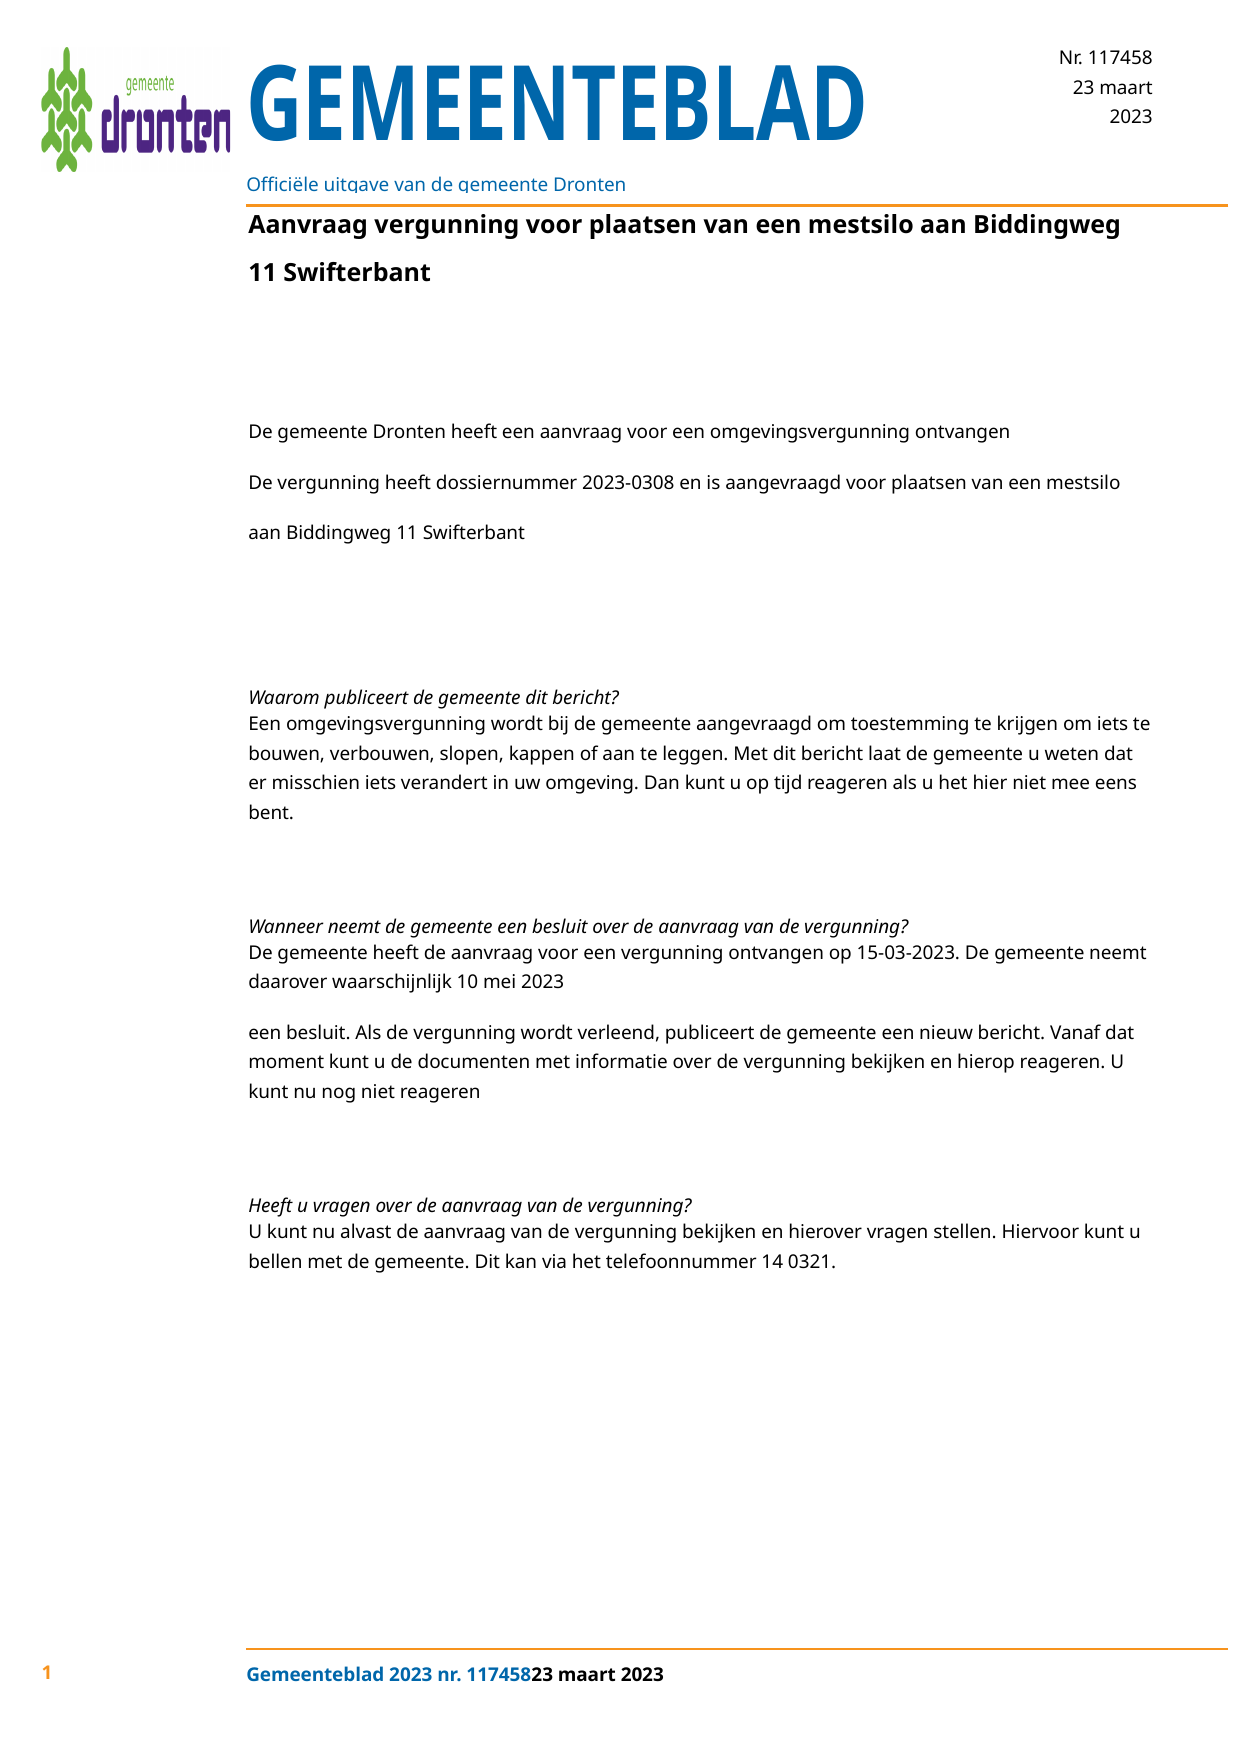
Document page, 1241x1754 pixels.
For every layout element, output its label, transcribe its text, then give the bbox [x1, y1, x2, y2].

text aan Biddingweg 11 Swifterbant [248, 519, 1152, 545]
picture [41, 47, 231, 172]
text De vergunning heeft dossiernummer 2023-0308 en is aangevraagd voor plaatsen van een mestsilo [248, 469, 1152, 495]
text een besluit. Als de vergunning wordt verleend, publiceert de gemeente een nieuw bericht. Vanaf dat moment kunt u de documenten met informatie over de vergunning bekijken en hierop reageren. U kunt nu nog niet reageren [248, 1019, 1152, 1104]
text De gemeente Dronten heeft een aanvraag voor een omgevingsvergunning ontvangen [248, 419, 1152, 444]
text Wanneer neemt de gemeente een besluit over de aanvraag van de vergunning? [248, 913, 1152, 939]
text U kunt nu alvast de aanvraag van de vergunning bekijken en hierover vragen stellen. Hiervoor kunt u bellen met de gemeente. Dit kan via het telefoonnummer 14 0321. [248, 1218, 1152, 1273]
text Heeft u vragen over de aanvraag van de vergunning? [248, 1192, 1152, 1218]
text Waarom publiceert de gemeente dit bericht? [248, 684, 1152, 710]
text Aanvraag vergunning voor plaatsen van een mestsilo aan Biddingweg 11 Swifterbant [248, 207, 1152, 288]
text De gemeente heeft de aanvraag voor een vergunning ontvangen op 15-03-2023. De gemeente neemt daarover waarschijnlijk 10 mei 2023 [248, 939, 1152, 994]
text Een omgevingsvergunning wordt bij de gemeente aangevraagd om toestemming te krijgen om iets te bouwen, verbouwen, slopen, kappen of aan te leggen. Met dit bericht laat de gemeente u weten dat er misschien iets verandert in uw omgeving. Dan kunt u op tijd reageren als u het hier niet mee eens bent. [248, 710, 1152, 824]
